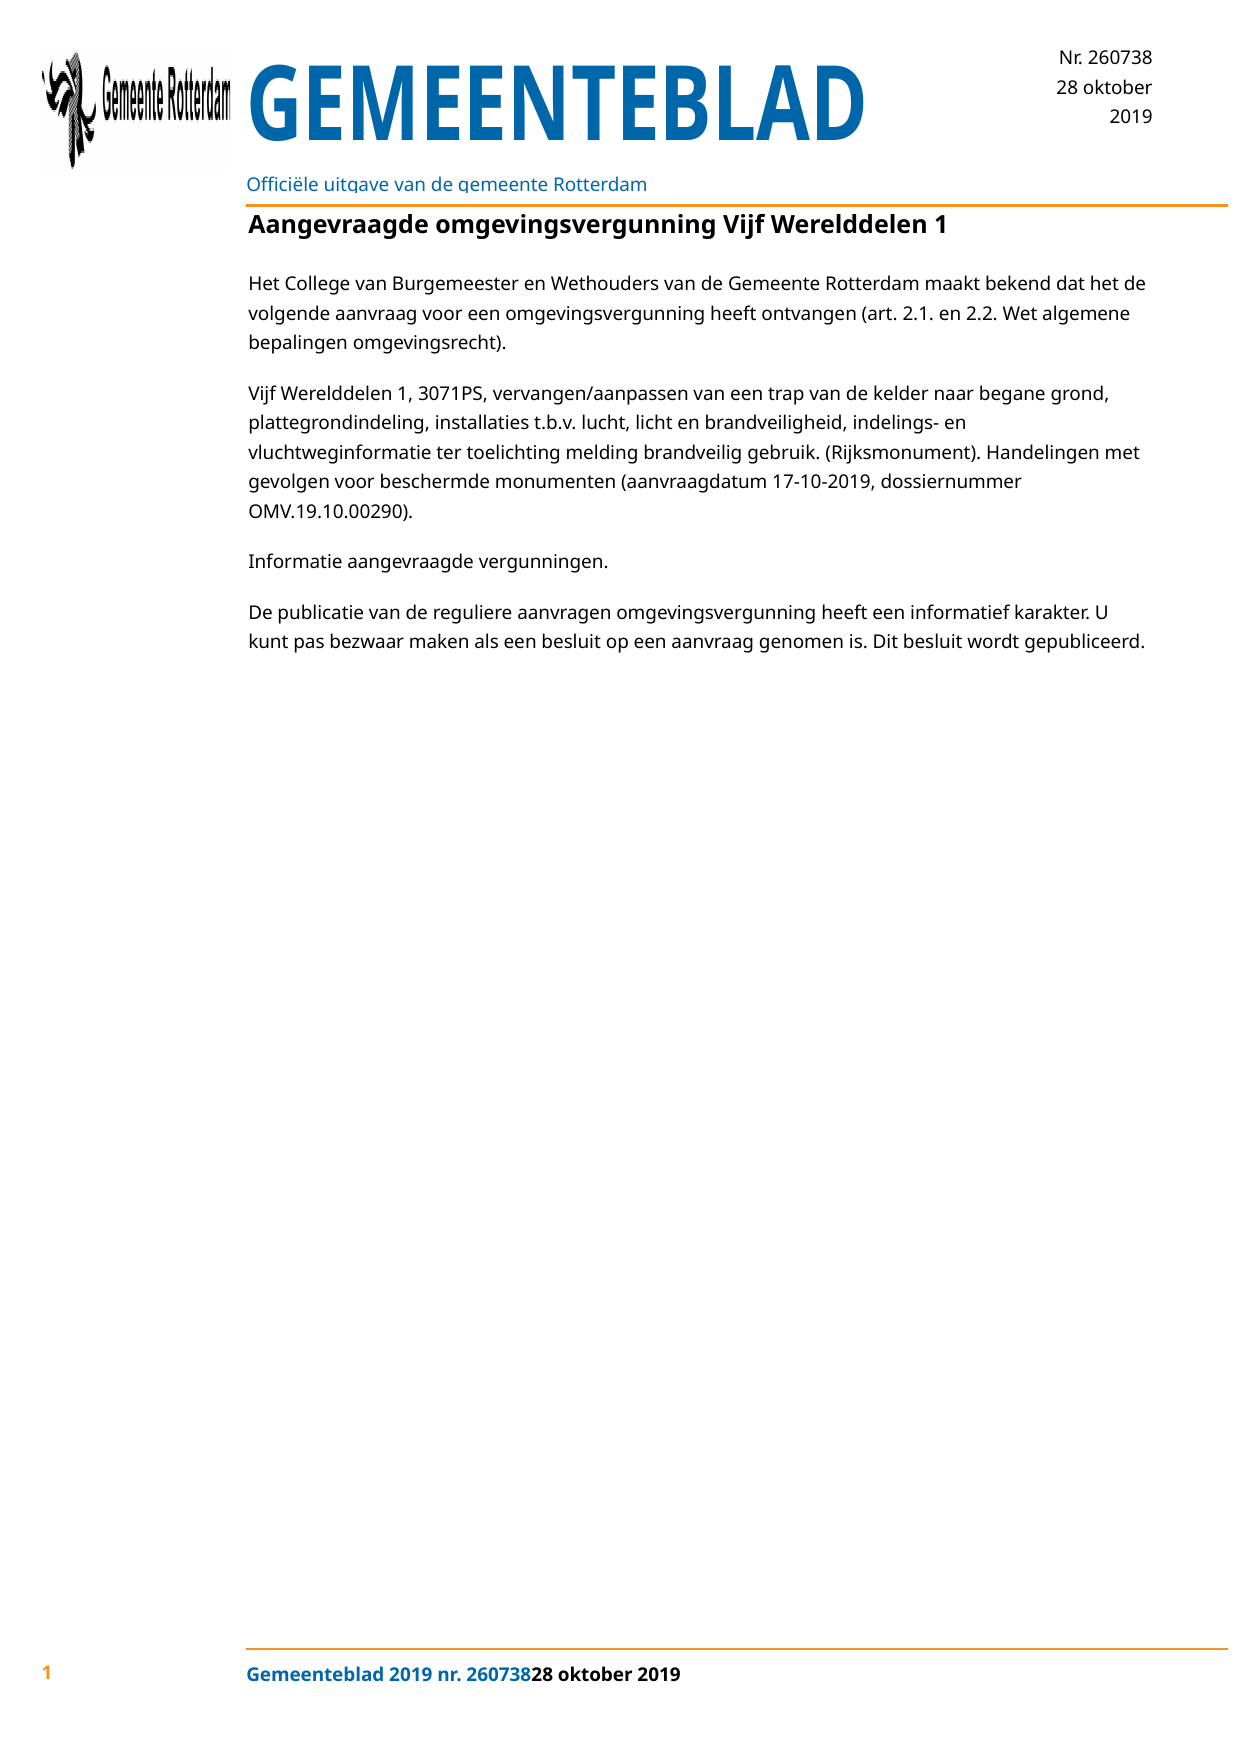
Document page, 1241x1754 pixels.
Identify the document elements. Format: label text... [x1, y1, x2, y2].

text De publicatie van de reguliere aanvragen omgevingsvergunning heeft een informatief karakter. U kunt pas bezwaar maken als een besluit op een aanvraag genomen is. Dit besluit wordt gepubliceerd. [248, 599, 1152, 654]
text Aangevraagde omgevingsvergunning Vijf Werelddelen 1 [248, 207, 1152, 241]
text Vijf Werelddelen 1, 3071PS, vervangen/aanpassen van een trap van de kelder naar begane grond, plattegrondindeling, installaties t.b.v. lucht, licht en brandveiligheid, indelings- en vluchtweginformatie ter toelichting melding brandveilig gebruik. (Rijksmonument). Handelingen met gevolgen voor beschermde monumenten (aanvraagdatum 17-10-2019, dossiernummer OMV.19.10.00290). [248, 380, 1152, 524]
text Informatie aangevraagde vergunningen. [248, 549, 1152, 574]
picture [41, 47, 231, 172]
text Het College van Burgemeester en Wethouders van de Gemeente Rotterdam maakt bekend dat het de volgende aanvraag voor een omgevingsvergunning heeft ontvangen (art. 2.1. en 2.2. Wet algemene bepalingen omgevingsrecht). [248, 270, 1152, 355]
